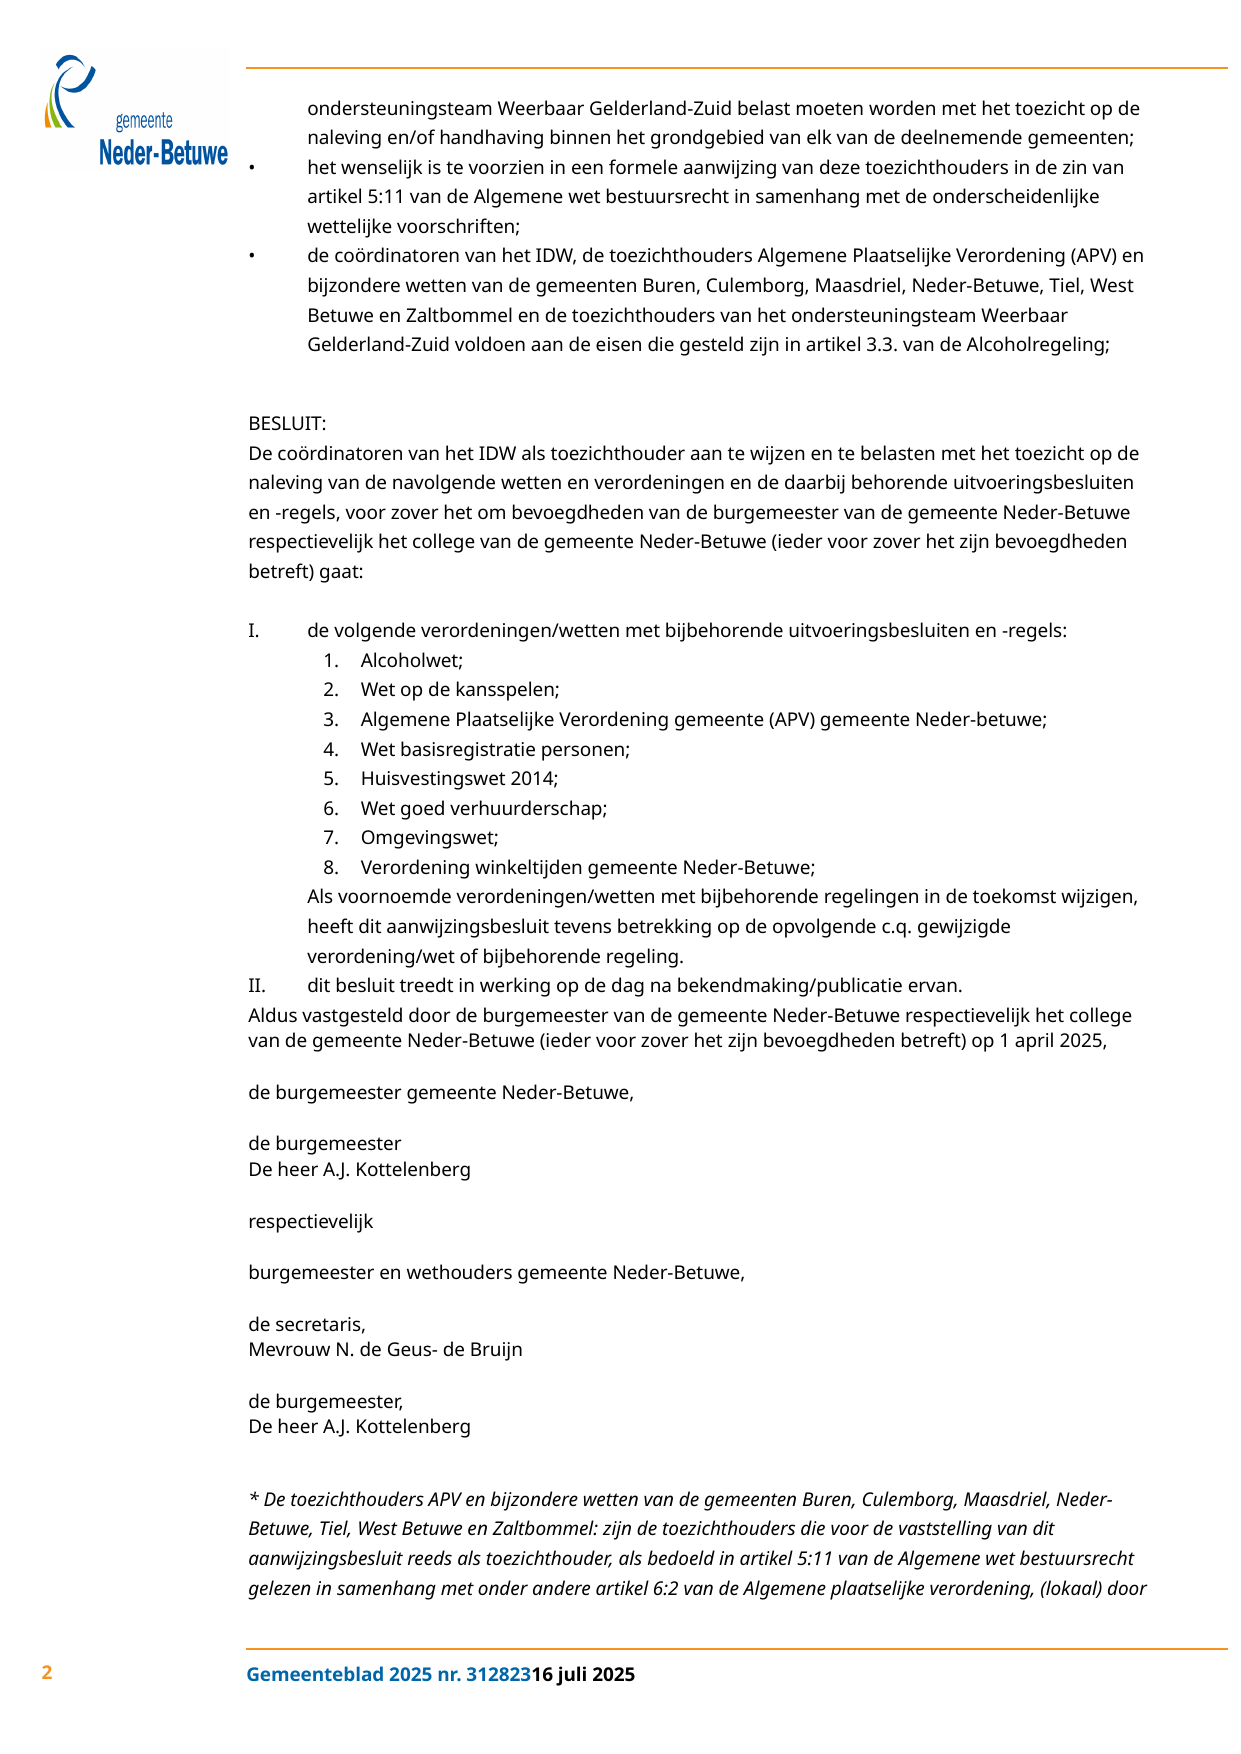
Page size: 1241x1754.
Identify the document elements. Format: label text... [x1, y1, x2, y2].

text burgemeester en wethouders gemeente Neder-Betuwe, [248, 1259, 1152, 1285]
text de burgemeester, [248, 1388, 1152, 1414]
list het wenselijk is te voorzien in een formele aanwijzing van deze toezichthouders in de zin van artikel 5:11 van de Algemene wet bestuursrecht in samenhang met de onderscheidenlijke wettelijke voorschriften; [248, 154, 1152, 239]
list de volgende verordeningen/wetten met bijbehorende uitvoeringsbesluiten en -regels: [248, 617, 1152, 643]
list de coördinatoren van het IDW, de toezichthouders Algemene Plaatselijke Verordening (APV) en bijzondere wetten van de gemeenten Buren, Culemborg, Maasdriel, Neder-Betuwe, Tiel, West Betuwe en Zaltbommel en de toezichthouders van het ondersteuningsteam Weerbaar Gelderland-Zuid voldoen aan de eisen die gesteld zijn in artikel 3.3. van de Alcoholregeling; [248, 243, 1152, 357]
list Omgevingswet; [323, 824, 1152, 850]
text De heer A.J. Kottelenberg [248, 1414, 1152, 1439]
list ondersteuningsteam Weerbaar Gelderland-Zuid belast moeten worden met het toezicht op de naleving en/of handhaving binnen het grondgebied van elk van de deelnemende gemeenten; [248, 95, 1152, 150]
text respectievelijk [248, 1208, 1152, 1233]
list Verordening winkeltijden gemeente Neder-Betuwe; [323, 854, 1152, 880]
text De heer A.J. Kottelenberg [248, 1156, 1152, 1182]
text * De toezichthouders APV en bijzondere wetten van de gemeenten Buren, Culemborg, Maasdriel, Neder-Betuwe, Tiel, West Betuwe en Zaltbommel: zijn de toezichthouders die voor de vaststelling van dit aanwijzingsbesluit reeds als toezichthouder, als bedoeld in artikel 5:11 van de Algemene wet bestuursrecht gelezen in samenhang met onder andere artikel 6:2 van de Algemene plaatselijke verordening, (lokaal) door [248, 1486, 1152, 1600]
list Algemene Plaatselijke Verordening gemeente (APV) gemeente Neder-betuwe; [323, 706, 1152, 732]
text de burgemeester gemeente Neder-Betuwe, [248, 1079, 1152, 1105]
list Wet op de kansspelen; [323, 677, 1152, 702]
list dit besluit treedt in werking op de dag na bekendmaking/publicatie ervan. [248, 972, 1152, 998]
list Alcoholwet; [323, 647, 1152, 673]
list Wet basisregistratie personen; [323, 736, 1152, 761]
text Aldus vastgesteld door de burgemeester van de gemeente Neder-Betuwe respectievelijk het college van de gemeente Neder-Betuwe (ieder voor zover het zijn bevoegdheden betreft) op 1 april 2025, [248, 1002, 1152, 1053]
text de secretaris, [248, 1311, 1152, 1336]
text Mevrouw N. de Geus- de Bruijn [248, 1336, 1152, 1362]
list Huisvestingswet 2014; [323, 765, 1152, 791]
list Als voornoemde verordeningen/wetten met bijbehorende regelingen in de toekomst wijzigen, heeft dit aanwijzingsbesluit tevens betrekking op de opvolgende c.q. gewijzigde verordening/wet of bijbehorende regeling. [248, 884, 1152, 968]
picture [41, 47, 231, 172]
text de burgemeester [248, 1131, 1152, 1156]
text De coördinatoren van het IDW als toezichthouder aan te wijzen en te belasten met het toezicht op de naleving van de navolgende wetten en verordeningen en de daarbij behorende uitvoeringsbesluiten en -regels, voor zover het om bevoegdheden van de burgemeester van de gemeente Neder-Betuwe respectievelijk het college van de gemeente Neder-Betuwe (ieder voor zover het zijn bevoegdheden betreft) gaat: [248, 440, 1152, 584]
list Wet goed verhuurderschap; [323, 795, 1152, 821]
text BESLUIT: [248, 410, 1152, 436]
